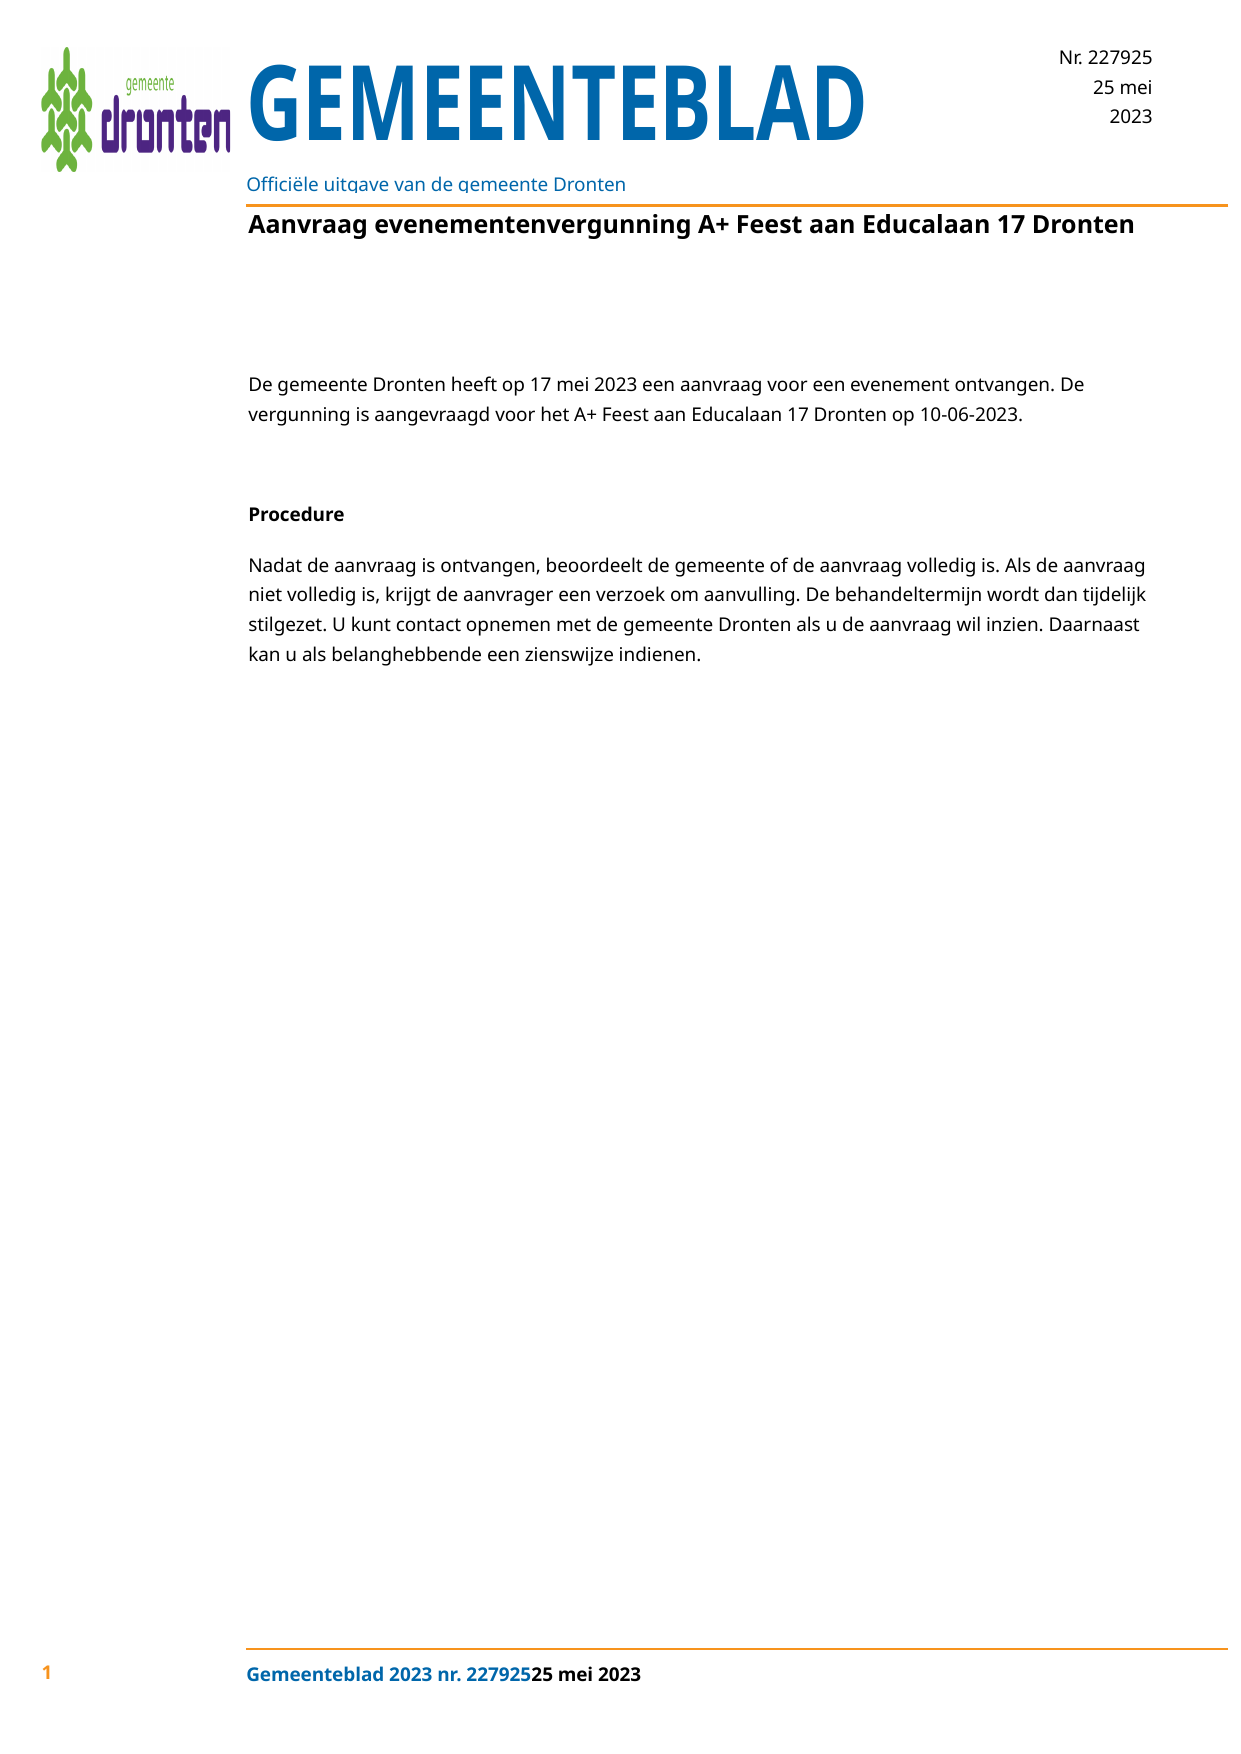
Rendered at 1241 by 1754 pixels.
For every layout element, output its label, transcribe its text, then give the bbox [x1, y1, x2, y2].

text De gemeente Dronten heeft op 17 mei 2023 een aanvraag voor een evenement ontvangen. De vergunning is aangevraagd voor het A+ Feest aan Educalaan 17 Dronten op 10-06-2023. [248, 371, 1152, 426]
picture [41, 47, 231, 172]
text Aanvraag evenementenvergunning A+ Feest aan Educalaan 17 Dronten [248, 207, 1152, 241]
text Procedure [248, 502, 1152, 527]
text Nadat de aanvraag is ontvangen, beoordeelt de gemeente of de aanvraag volledig is. Als de aanvraag niet volledig is, krijgt de aanvrager een verzoek om aanvulling. De behandeltermijn wordt dan tijdelijk stilgezet. U kunt contact opnemen met de gemeente Dronten als u de aanvraag wil inzien. Daarnaast kan u als belanghebbende een zienswijze indienen. [248, 552, 1152, 666]
